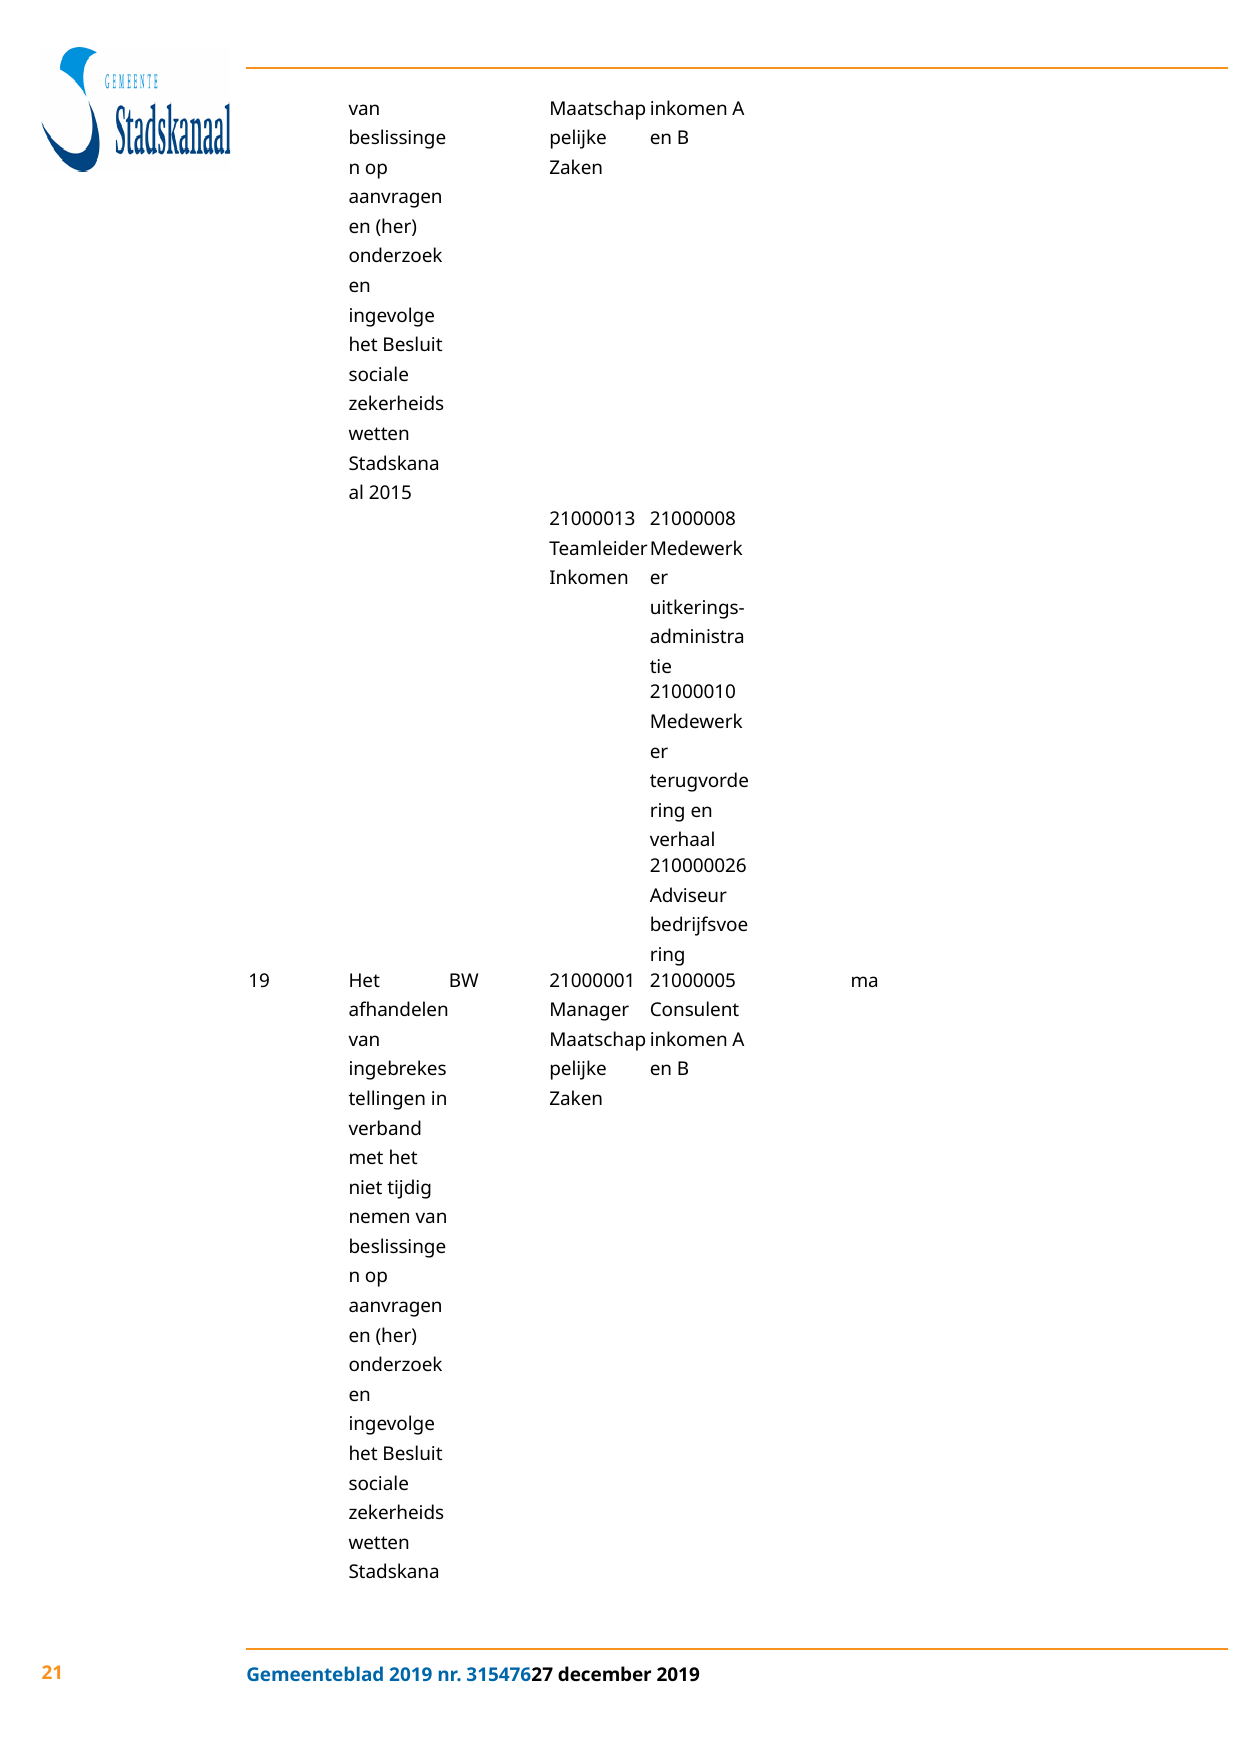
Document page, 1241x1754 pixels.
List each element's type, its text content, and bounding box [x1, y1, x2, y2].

table_cell [549, 853, 649, 967]
table_cell [750, 95, 850, 505]
table_cell 21000010 Medewerker terugvordering en verhaal [650, 679, 750, 852]
table_cell inkomen A en B [650, 95, 750, 505]
table_cell [348, 679, 449, 852]
picture [41, 47, 231, 172]
table_cell Maatschappelijke Zaken [549, 95, 649, 505]
table_cell [951, 679, 1051, 852]
table_cell [248, 95, 348, 505]
table_cell [750, 505, 850, 679]
table_cell 21000013 Teamleider Inkomen [549, 505, 649, 679]
table_cell [248, 679, 348, 852]
table_cell [1051, 505, 1152, 679]
table_cell [750, 967, 850, 1584]
table_cell 21000001 Manager Maatschappelijke Zaken [549, 967, 649, 1584]
table_cell [750, 679, 850, 852]
table_cell [449, 853, 549, 967]
table_cell Het afhandelen van ingebrekestellingen in verband met het niet tijdig nemen van beslissingen op aanvragen en (her) onderzoeken ingevolge het Besluit sociale zekerheidswetten Stadskana [348, 967, 449, 1584]
table_cell BW [449, 967, 549, 1584]
table_cell 21000005 Consulent inkomen A en B [650, 967, 750, 1584]
table_cell 21000008 Medewerker uitkerings- administratie [650, 505, 750, 679]
table_cell 210000026 Adviseur bedrijfsvoering [650, 853, 750, 967]
table_cell [850, 679, 951, 852]
table_cell [850, 505, 951, 679]
table_cell [850, 853, 951, 967]
table_cell [549, 679, 649, 852]
table_cell [951, 95, 1051, 505]
table_cell [348, 505, 449, 679]
table_cell [449, 679, 549, 852]
table_cell [449, 95, 549, 505]
table_cell [951, 967, 1051, 1584]
table_cell [248, 853, 348, 967]
table_cell [1051, 853, 1152, 967]
table_cell [750, 853, 850, 967]
table_cell [1051, 967, 1152, 1584]
table_cell [449, 505, 549, 679]
table_cell van beslissingen op aanvragen en (her) onderzoeken ingevolge het Besluit sociale zekerheidswetten Stadskanaal 2015 [348, 95, 449, 505]
table_cell [850, 95, 951, 505]
table_cell [348, 853, 449, 967]
table_cell [248, 505, 348, 679]
table_cell [951, 505, 1051, 679]
table_cell [951, 853, 1051, 967]
table_cell 19 [248, 967, 348, 1584]
table_cell [1051, 95, 1152, 505]
table_cell ma [850, 967, 951, 1584]
table_cell [1051, 679, 1152, 852]
